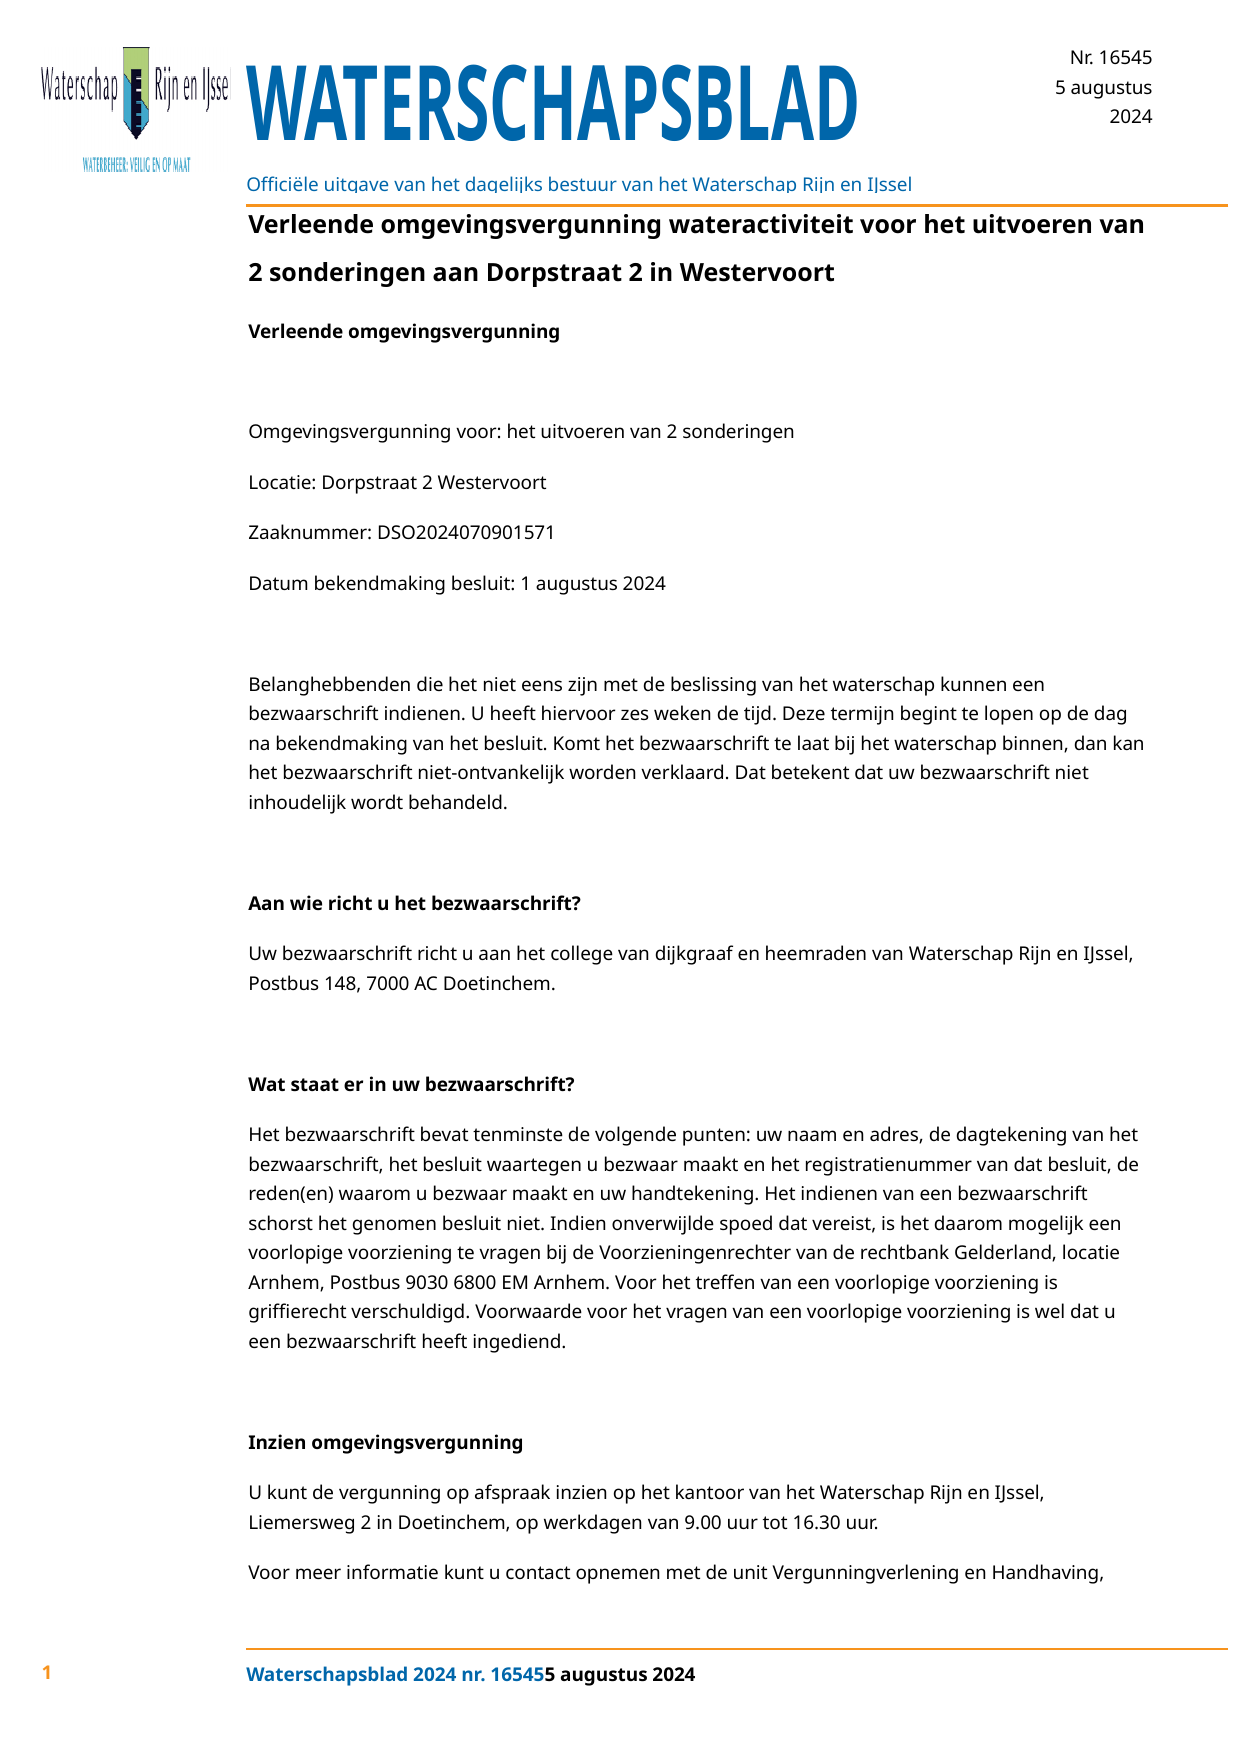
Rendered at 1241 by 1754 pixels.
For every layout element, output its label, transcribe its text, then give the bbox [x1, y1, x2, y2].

text U kunt de vergunning op afspraak inzien op het kantoor van het Waterschap Rijn en IJssel, Liemersweg 2 in Doetinchem, op werkdagen van 9.00 uur tot 16.30 uur. [248, 1479, 1152, 1535]
text Verleende omgevingsvergunning wateractiviteit voor het uitvoeren van 2 sonderingen aan Dorpstraat 2 in Westervoort [248, 207, 1152, 288]
text Belanghebbenden die het niet eens zijn met de beslissing van het waterschap kunnen een bezwaarschrift indienen. U heeft hiervoor zes weken de tijd. Deze termijn begint te lopen op de dag na bekendmaking van het besluit. Komt het bezwaarschrift te laat bij het waterschap binnen, dan kan het bezwaarschrift niet-ontvankelijk worden verklaard. Dat betekent dat uw bezwaarschrift niet inhoudelijk wordt behandeld. [248, 671, 1152, 815]
text Voor meer informatie kunt u contact opnemen met de unit Vergunningverlening en Handhaving, [248, 1559, 1152, 1585]
picture [41, 47, 231, 172]
text Datum bekendmaking besluit: 1 augustus 2024 [248, 570, 1152, 596]
text Inzien omgevingsvergunning [248, 1429, 1152, 1455]
text Het bezwaarschrift bevat tenminste de volgende punten: uw naam en adres, de dagtekening van het bezwaarschrift, het besluit waartegen u bezwaar maakt en het registratienummer van dat besluit, de reden(en) waarom u bezwaar maakt en uw handtekening. Het indienen van een bezwaarschrift schorst het genomen besluit niet. Indien onverwijlde spoed dat vereist, is het daarom mogelijk een voorlopige voorziening te vragen bij de Voorzieningenrechter van de rechtbank Gelderland, locatie Arnhem, Postbus 9030 6800 EM Arnhem. Voor het treffen van een voorlopige voorziening is griffierecht verschuldigd. Voorwaarde voor het vragen van een voorlopige voorziening is wel dat u een bezwaarschrift heeft ingediend. [248, 1121, 1152, 1354]
text Zaaknummer: DSO2024070901571 [248, 519, 1152, 545]
text Omgevingsvergunning voor: het uitvoeren van 2 sonderingen [248, 419, 1152, 444]
text Locatie: Dorpstraat 2 Westervoort [248, 469, 1152, 495]
text Aan wie richt u het bezwaarschrift? [248, 890, 1152, 916]
text Uw bezwaarschrift richt u aan het college van dijkgraaf en heemraden van Waterschap Rijn en IJssel, Postbus 148, 7000 AC Doetinchem. [248, 940, 1152, 996]
text Wat staat er in uw bezwaarschrift? [248, 1071, 1152, 1097]
text Verleende omgevingsvergunning [248, 318, 1152, 344]
